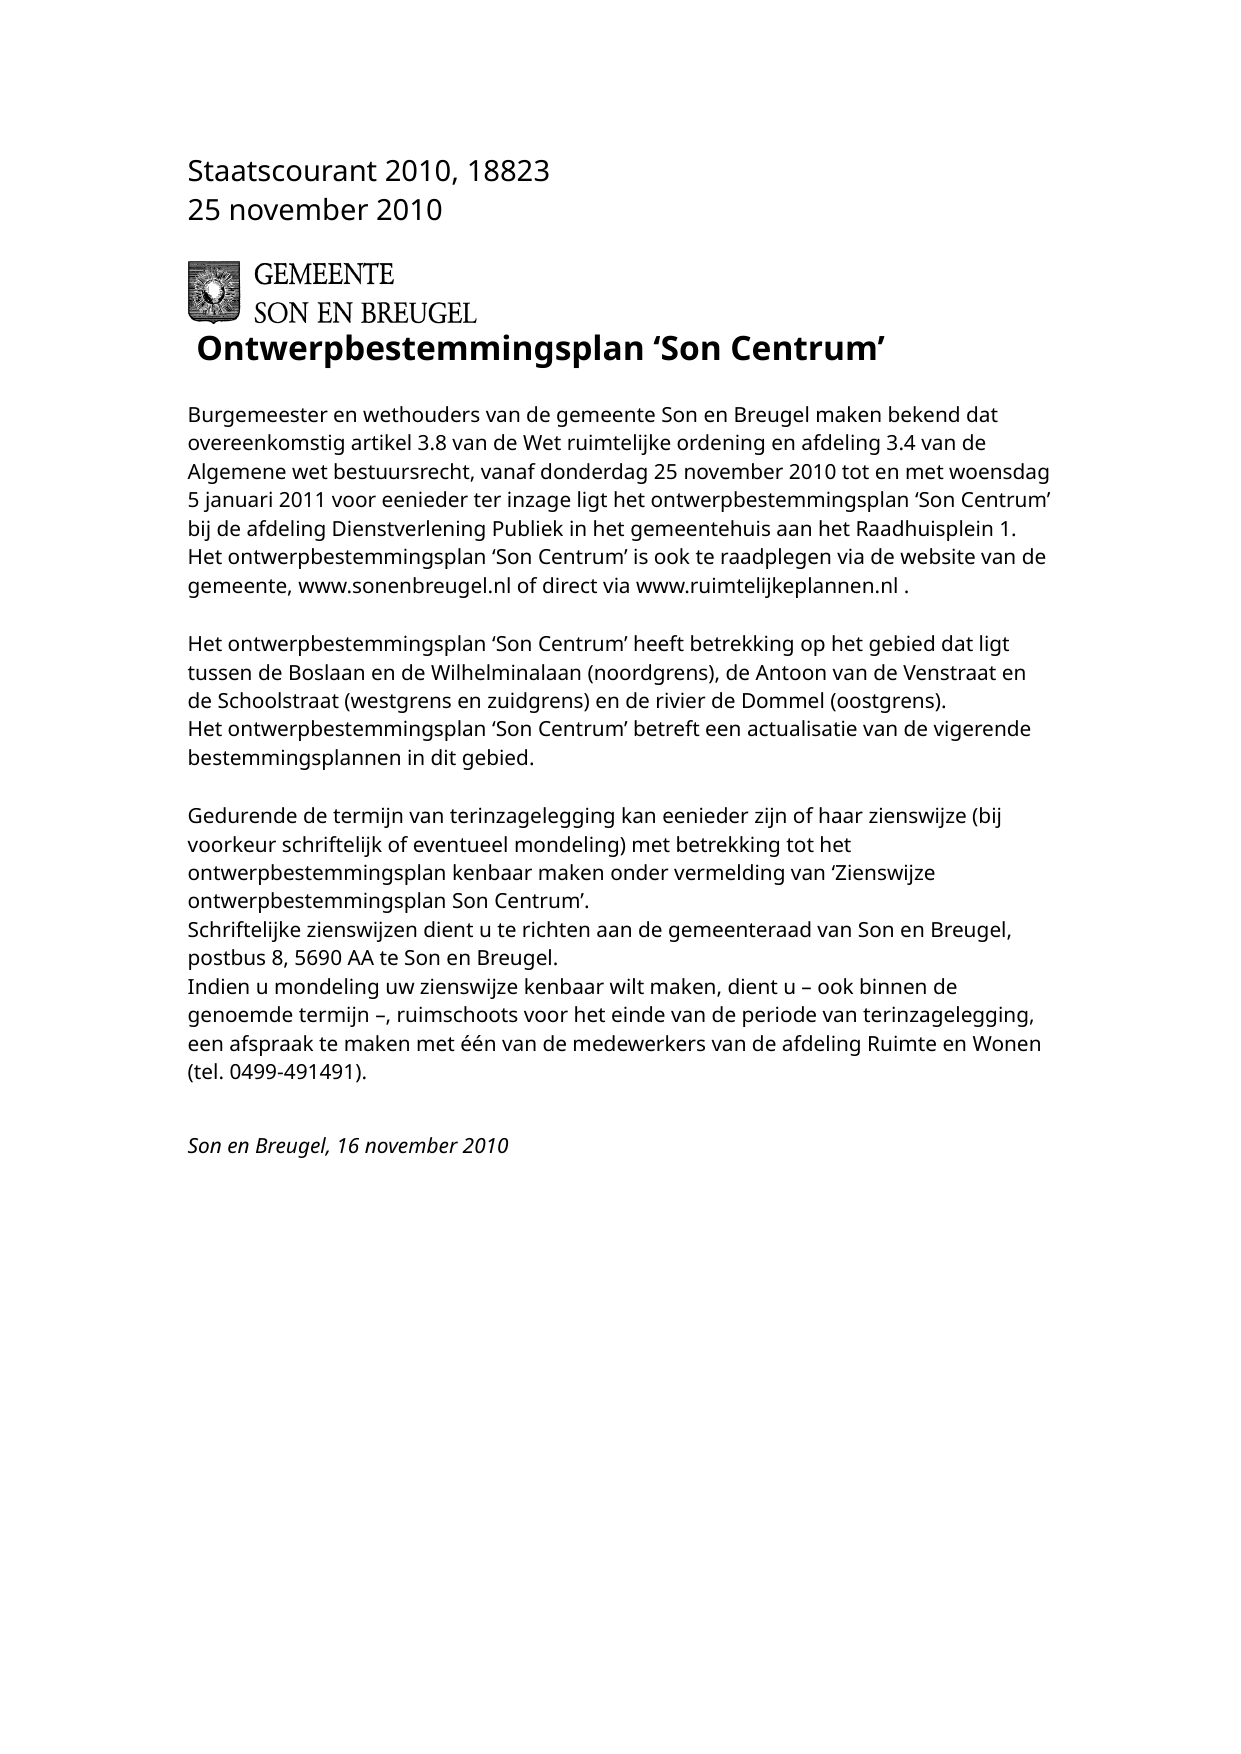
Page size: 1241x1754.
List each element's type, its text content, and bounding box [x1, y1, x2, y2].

text Staatscourant 2010, 18823 [187, 150, 1053, 190]
text Burgemeester en wethouders van de gemeente Son en Breugel maken bekend dat overeenkomstig artikel 3.8 van de Wet ruimtelijke ordening en afdeling 3.4 van de Algemene wet bestuursrecht, vanaf donderdag 25 november 2010 tot en met woensdag 5 januari 2011 voor eenieder ter inzage ligt het ontwerpbestemmingsplan ‘Son Centrum’ bij de afdeling Dienstverlening Publiek in het gemeentehuis aan het Raadhuisplein 1. [187, 400, 1053, 542]
text Son en Breugel, 16 november 2010 [187, 1131, 1053, 1159]
text Schriftelijke zienswijzen dient u te richten aan de gemeenteraad van Son en Breugel, postbus 8, 5690 AA te Son en Breugel. [187, 915, 1053, 972]
subtitle Ontwerpbestemmingsplan ‘Son Centrum’ [187, 271, 1053, 370]
text Het ontwerpbestemmingsplan ‘Son Centrum’ betreft een actualisatie van de vigerende bestemmingsplannen in dit gebied. [187, 714, 1053, 771]
text Het ontwerpbestemmingsplan ‘Son Centrum’ heeft betrekking op het gebied dat ligt tussen de Boslaan en de Wilhelminalaan (noordgrens), de Antoon van de Venstraat en de Schoolstraat (westgrens en zuidgrens) en de rivier de Dommel (oostgrens). [187, 629, 1053, 714]
text Het ontwerpbestemmingsplan ‘Son Centrum’ is ook te raadplegen via de website van de gemeente, www.sonenbreugel.nl of direct via www.ruimtelijkeplannen.nl . [187, 542, 1053, 599]
text 25 november 2010 [187, 190, 1053, 229]
text Gedurende de termijn van terinzagelegging kan eenieder zijn of haar zienswijze (bij voorkeur schriftelijk of eventueel mondeling) met betrekking tot het ontwerpbestemmingsplan kenbaar maken onder vermelding van ‘Zienswijze ontwerpbestemmingsplan Son Centrum’. [187, 801, 1053, 915]
picture [187, 258, 477, 325]
text Indien u mondeling uw zienswijze kenbaar wilt maken, dient u – ook binnen de genoemde termijn –, ruimschoots voor het einde van de periode van terinzagelegging, een afspraak te maken met één van de medewerkers van de afdeling Ruimte en Wonen (tel. 0499-491491). [187, 972, 1053, 1086]
